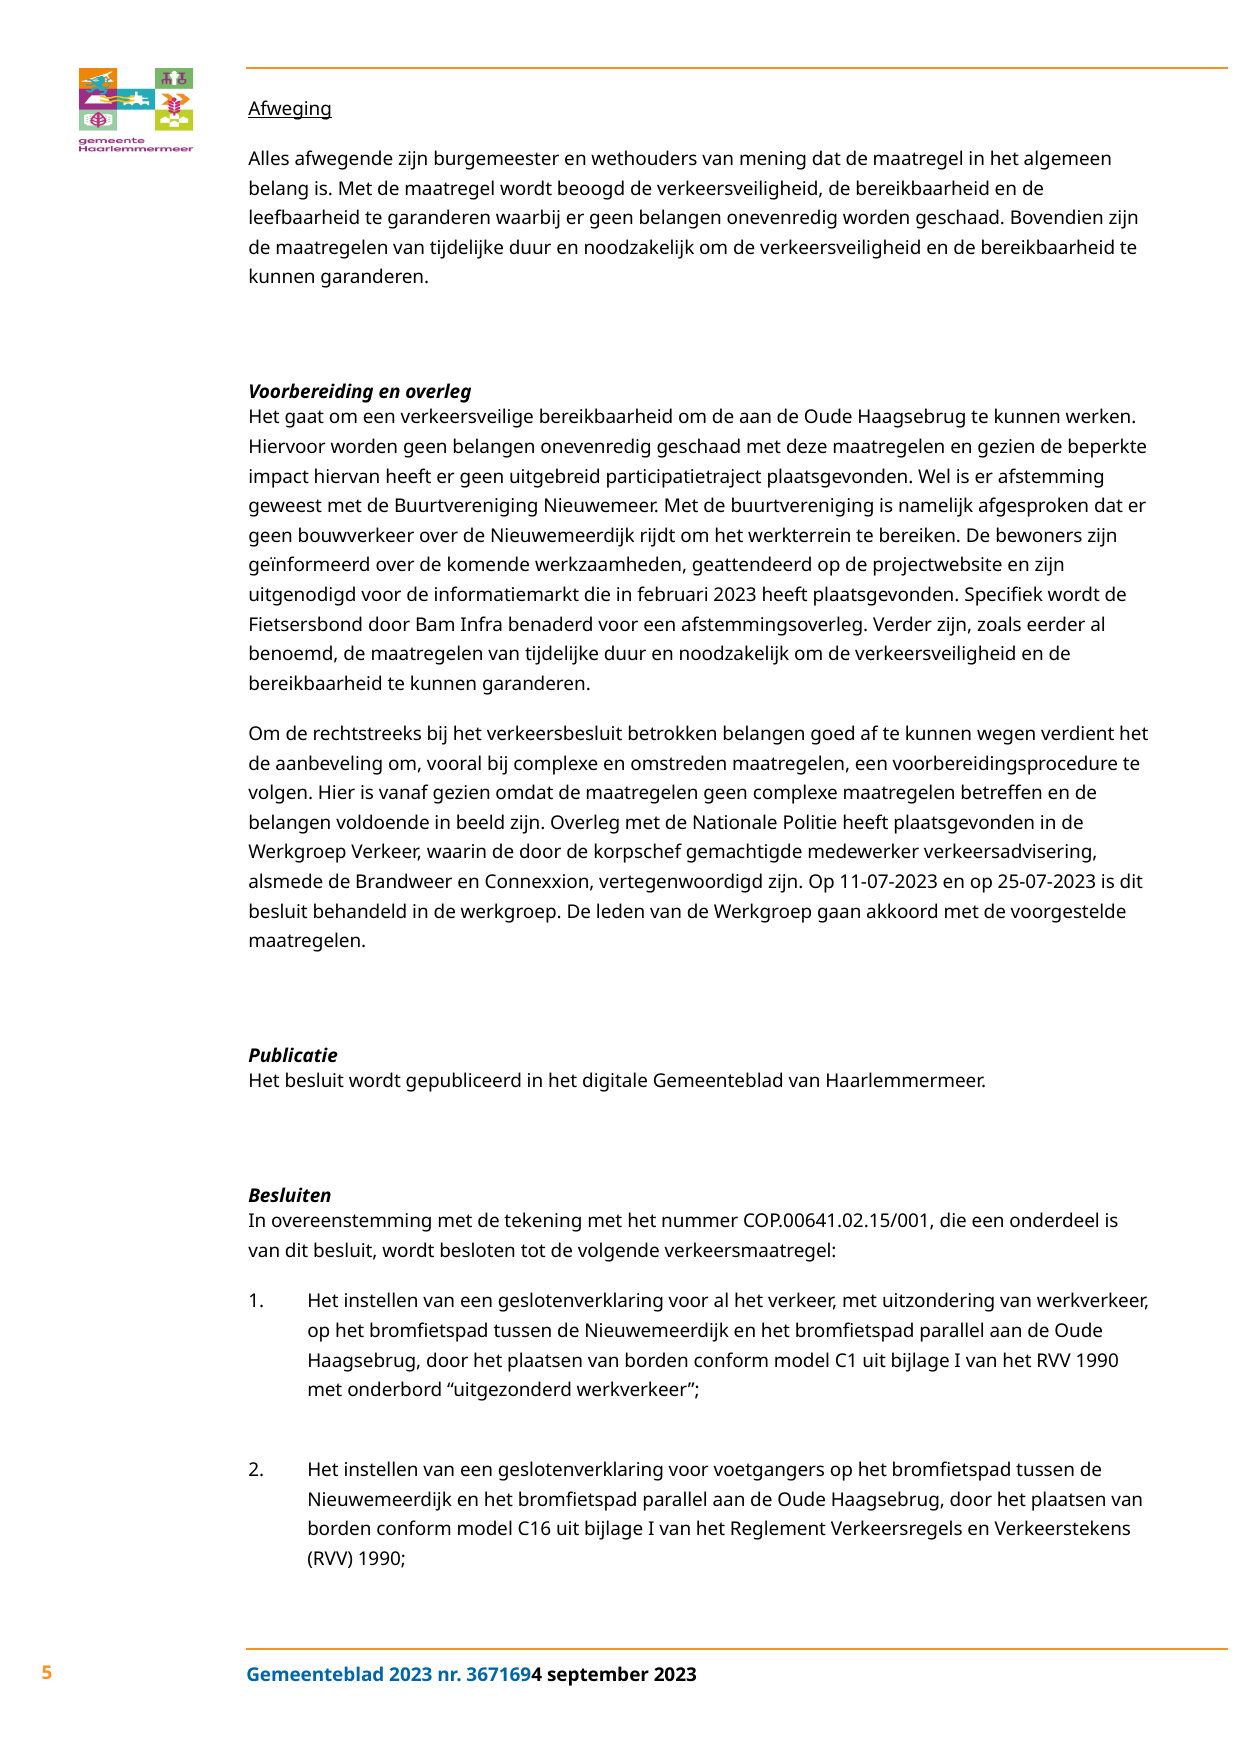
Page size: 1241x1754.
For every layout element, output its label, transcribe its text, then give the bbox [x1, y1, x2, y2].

text Publicatie [248, 1042, 1152, 1067]
text Voorbereiding en overleg [248, 378, 1152, 404]
text Alles afwegende zijn burgemeester en wethouders van mening dat de maatregel in het algemeen belang is. Met de maatregel wordt beoogd de verkeersveiligheid, de bereikbaarheid en de leefbaarheid te garanderen waarbij er geen belangen onevenredig worden geschaad. Bovendien zijn de maatregelen van tijdelijke duur en noodzakelijk om de verkeersveiligheid en de bereikbaarheid te kunnen garanderen. [248, 145, 1152, 289]
list Het instellen van een geslotenverklaring voor voetgangers op het bromfietspad tussen de Nieuwemeerdijk en het bromfietspad parallel aan de Oude Haagsebrug, door het plaatsen van borden conform model C16 uit bijlage I van het Reglement Verkeersregels en Verkeerstekens (RVV) 1990; [248, 1456, 1152, 1571]
picture [41, 47, 231, 172]
text Om de rechtstreeks bij het verkeersbesluit betrokken belangen goed af te kunnen wegen verdient het de aanbeveling om, vooral bij complexe en omstreden maatregelen, een voorbereidingsprocedure te volgen. Hier is vanaf gezien omdat de maatregelen geen complexe maatregelen betreffen en de belangen voldoende in beeld zijn. Overleg met de Nationale Politie heeft plaatsgevonden in de Werkgroep Verkeer, waarin de door de korpschef gemachtigde medewerker verkeersadvisering, alsmede de Brandweer en Connexxion, vertegenwoordigd zijn. Op 11-07-2023 en op 25-07-2023 is dit besluit behandeld in de werkgroep. De leden van de Werkgroep gaan akkoord met de voorgestelde maatregelen. [248, 720, 1152, 953]
text Het besluit wordt gepubliceerd in het digitale Gemeenteblad van Haarlemmermeer. [248, 1067, 1152, 1093]
list Het instellen van een geslotenverklaring voor al het verkeer, met uitzondering van werkverkeer, op het bromfietspad tussen de Nieuwemeerdijk en het bromfietspad parallel aan de Oude Haagsebrug, door het plaatsen van borden conform model C1 uit bijlage I van het RVV 1990 met onderbord “uitgezonderd werkverkeer”; [248, 1288, 1152, 1402]
text In overeenstemming met de tekening met het nummer COP.00641.02.15/001, die een onderdeel is van dit besluit, wordt besloten tot de volgende verkeersmaatregel: [248, 1208, 1152, 1263]
text Afweging [248, 95, 1152, 121]
text Het gaat om een verkeersveilige bereikbaarheid om de aan de Oude Haagsebrug te kunnen werken. Hiervoor worden geen belangen onevenredig geschaad met deze maatregelen en gezien de beperkte impact hiervan heeft er geen uitgebreid participatietraject plaatsgevonden. Wel is er afstemming geweest met de Buurtvereniging Nieuwemeer. Met de buurtvereniging is namelijk afgesproken dat er geen bouwverkeer over de Nieuwemeerdijk rijdt om het werkterrein te bereiken. De bewoners zijn geïnformeerd over de komende werkzaamheden, geattendeerd op de projectwebsite en zijn uitgenodigd voor de informatiemarkt die in februari 2023 heeft plaatsgevonden. Specifiek wordt de Fietsersbond door Bam Infra benaderd voor een afstemmingsoverleg. Verder zijn, zoals eerder al benoemd, de maatregelen van tijdelijke duur en noodzakelijk om de verkeersveiligheid en de bereikbaarheid te kunnen garanderen. [248, 404, 1152, 696]
text Besluiten [248, 1182, 1152, 1208]
